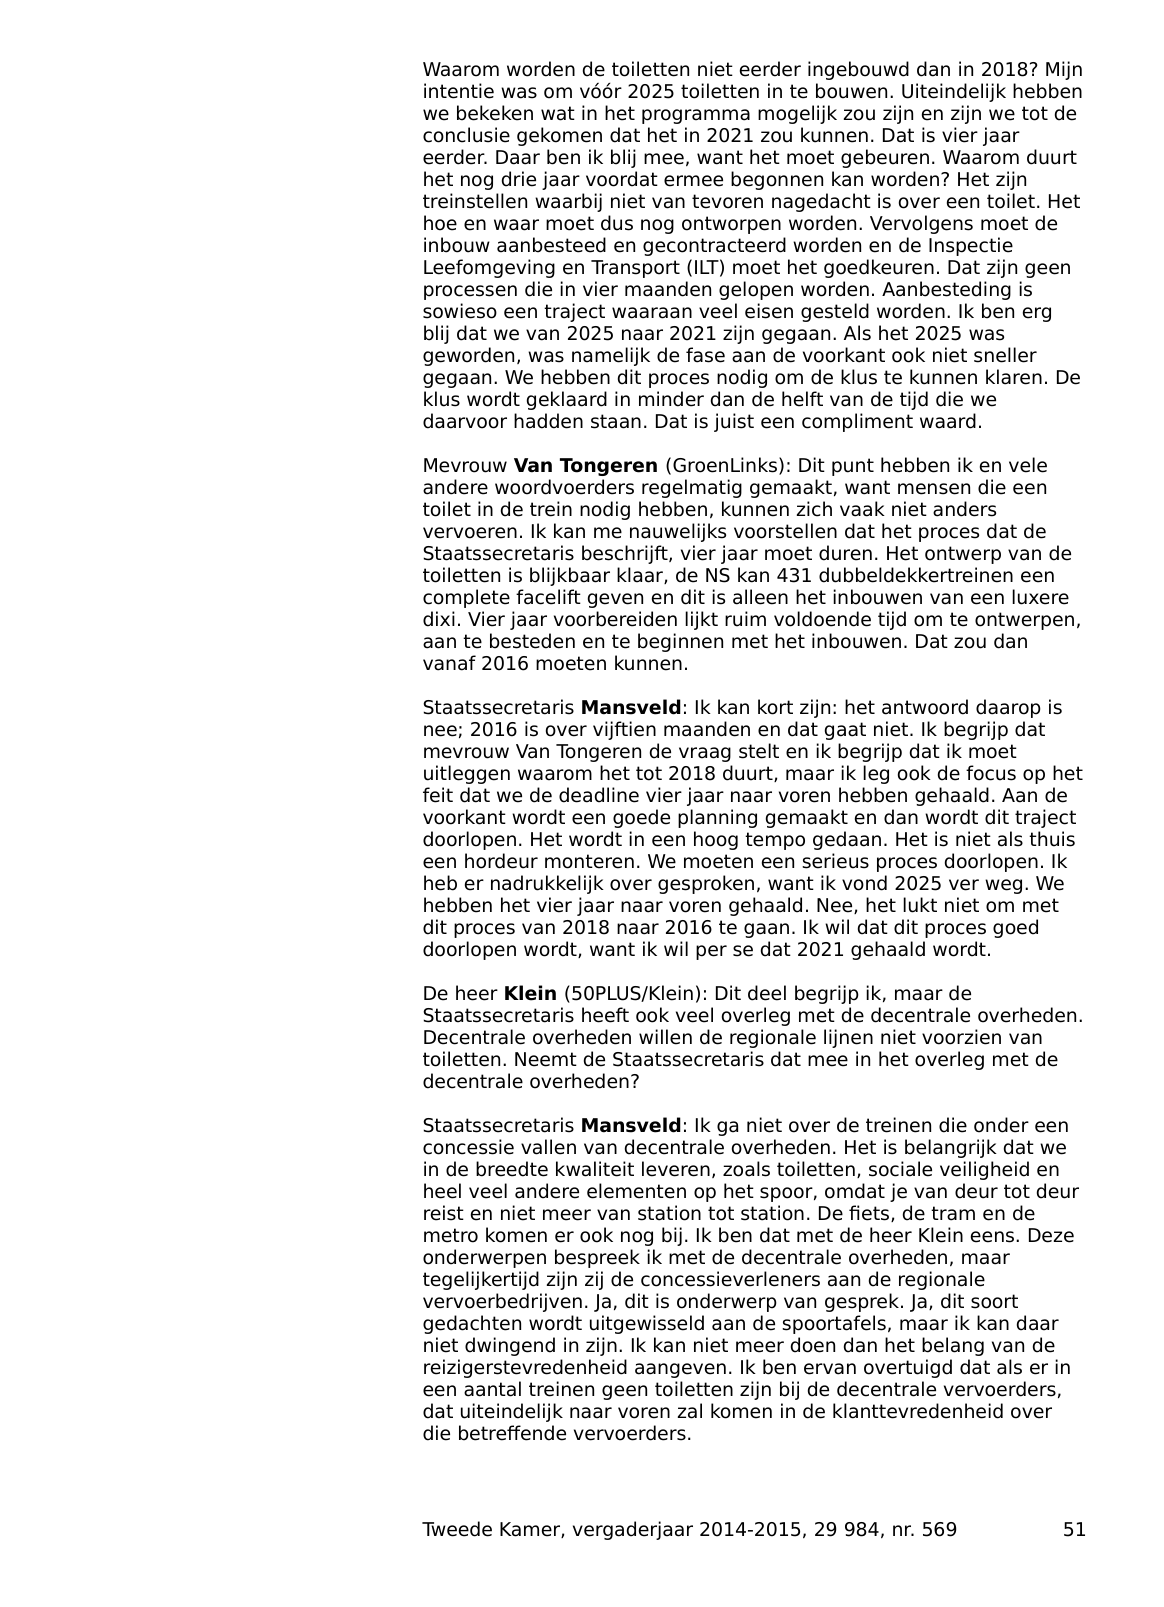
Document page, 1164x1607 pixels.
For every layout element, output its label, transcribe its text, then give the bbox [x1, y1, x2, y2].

text Waarom worden de toiletten niet eerder ingebouwd dan in 2018? Mijn intentie was om vóór 2025 toiletten in te bouwen. Uiteindelijk hebben we bekeken wat in het programma mogelijk zou zijn en zijn we tot de conclusie gekomen dat het in 2021 zou kunnen. Dat is vier jaar eerder. Daar ben ik blij mee, want het moet gebeuren. Waarom duurt het nog drie jaar voordat ermee begonnen kan worden? Het zijn treinstellen waarbij niet van tevoren nagedacht is over een toilet. Het hoe en waar moet dus nog ontworpen worden. Vervolgens moet de inbouw aanbesteed en gecontracteerd worden en de Inspectie Leefomgeving en Transport (ILT) moet het goedkeuren. Dat zijn geen processen die in vier maanden gelopen worden. Aanbesteding is sowieso een traject waaraan veel eisen gesteld worden. Ik ben erg blij dat we van 2025 naar 2021 zijn gegaan. Als het 2025 was geworden, was namelijk de fase aan de voorkant ook niet sneller gegaan. We hebben dit proces nodig om de klus te kunnen klaren. De klus wordt geklaard in minder dan de helft van de tijd die we daarvoor hadden staan. Dat is juist een compliment waard. [422, 59, 1087, 433]
text De heer Klein (50PLUS/Klein): Dit deel begrijp ik, maar de Staatssecretaris heeft ook veel overleg met de decentrale overheden. Decentrale overheden willen de regionale lijnen niet voorzien van toiletten. Neemt de Staatssecretaris dat mee in het overleg met de decentrale overheden? [422, 983, 1087, 1093]
text Staatssecretaris Mansveld: Ik ga niet over de treinen die onder een concessie vallen van decentrale overheden. Het is belangrijk dat we in de breedte kwaliteit leveren, zoals toiletten, sociale veiligheid en heel veel andere elementen op het spoor, omdat je van deur tot deur reist en niet meer van station tot station. De fiets, de tram en de metro komen er ook nog bij. Ik ben dat met de heer Klein eens. Deze onderwerpen bespreek ik met de decentrale overheden, maar tegelijkertijd zijn zij de concessieverleners aan de regionale vervoerbedrijven. Ja, dit is onderwerp van gesprek. Ja, dit soort gedachten wordt uitgewisseld aan de spoortafels, maar ik kan daar niet dwingend in zijn. Ik kan niet meer doen dan het belang van de reizigerstevredenheid aangeven. Ik ben ervan overtuigd dat als er in een aantal treinen geen toiletten zijn bij de decentrale vervoerders, dat uiteindelijk naar voren zal komen in de klanttevredenheid over die betreffende vervoerders. [422, 1115, 1087, 1444]
text Mevrouw Van Tongeren (GroenLinks): Dit punt hebben ik en vele andere woordvoerders regelmatig gemaakt, want mensen die een toilet in de trein nodig hebben, kunnen zich vaak niet anders vervoeren. Ik kan me nauwelijks voorstellen dat het proces dat de Staatssecretaris beschrijft, vier jaar moet duren. Het ontwerp van de toiletten is blijkbaar klaar, de NS kan 431 dubbeldekkertreinen een complete facelift geven en dit is alleen het inbouwen van een luxere dixi. Vier jaar voorbereiden lijkt ruim voldoende tijd om te ontwerpen, aan te besteden en te beginnen met het inbouwen. Dat zou dan vanaf 2016 moeten kunnen. [422, 455, 1087, 675]
text Staatssecretaris Mansveld: Ik kan kort zijn: het antwoord daarop is nee; 2016 is over vijftien maanden en dat gaat niet. Ik begrijp dat mevrouw Van Tongeren de vraag stelt en ik begrijp dat ik moet uitleggen waarom het tot 2018 duurt, maar ik leg ook de focus op het feit dat we de deadline vier jaar naar voren hebben gehaald. Aan de voorkant wordt een goede planning gemaakt en dan wordt dit traject doorlopen. Het wordt in een hoog tempo gedaan. Het is niet als thuis een hordeur monteren. We moeten een serieus proces doorlopen. Ik heb er nadrukkelijk over gesproken, want ik vond 2025 ver weg. We hebben het vier jaar naar voren gehaald. Nee, het lukt niet om met dit proces van 2018 naar 2016 te gaan. Ik wil dat dit proces goed doorlopen wordt, want ik wil per se dat 2021 gehaald wordt. [422, 697, 1087, 961]
